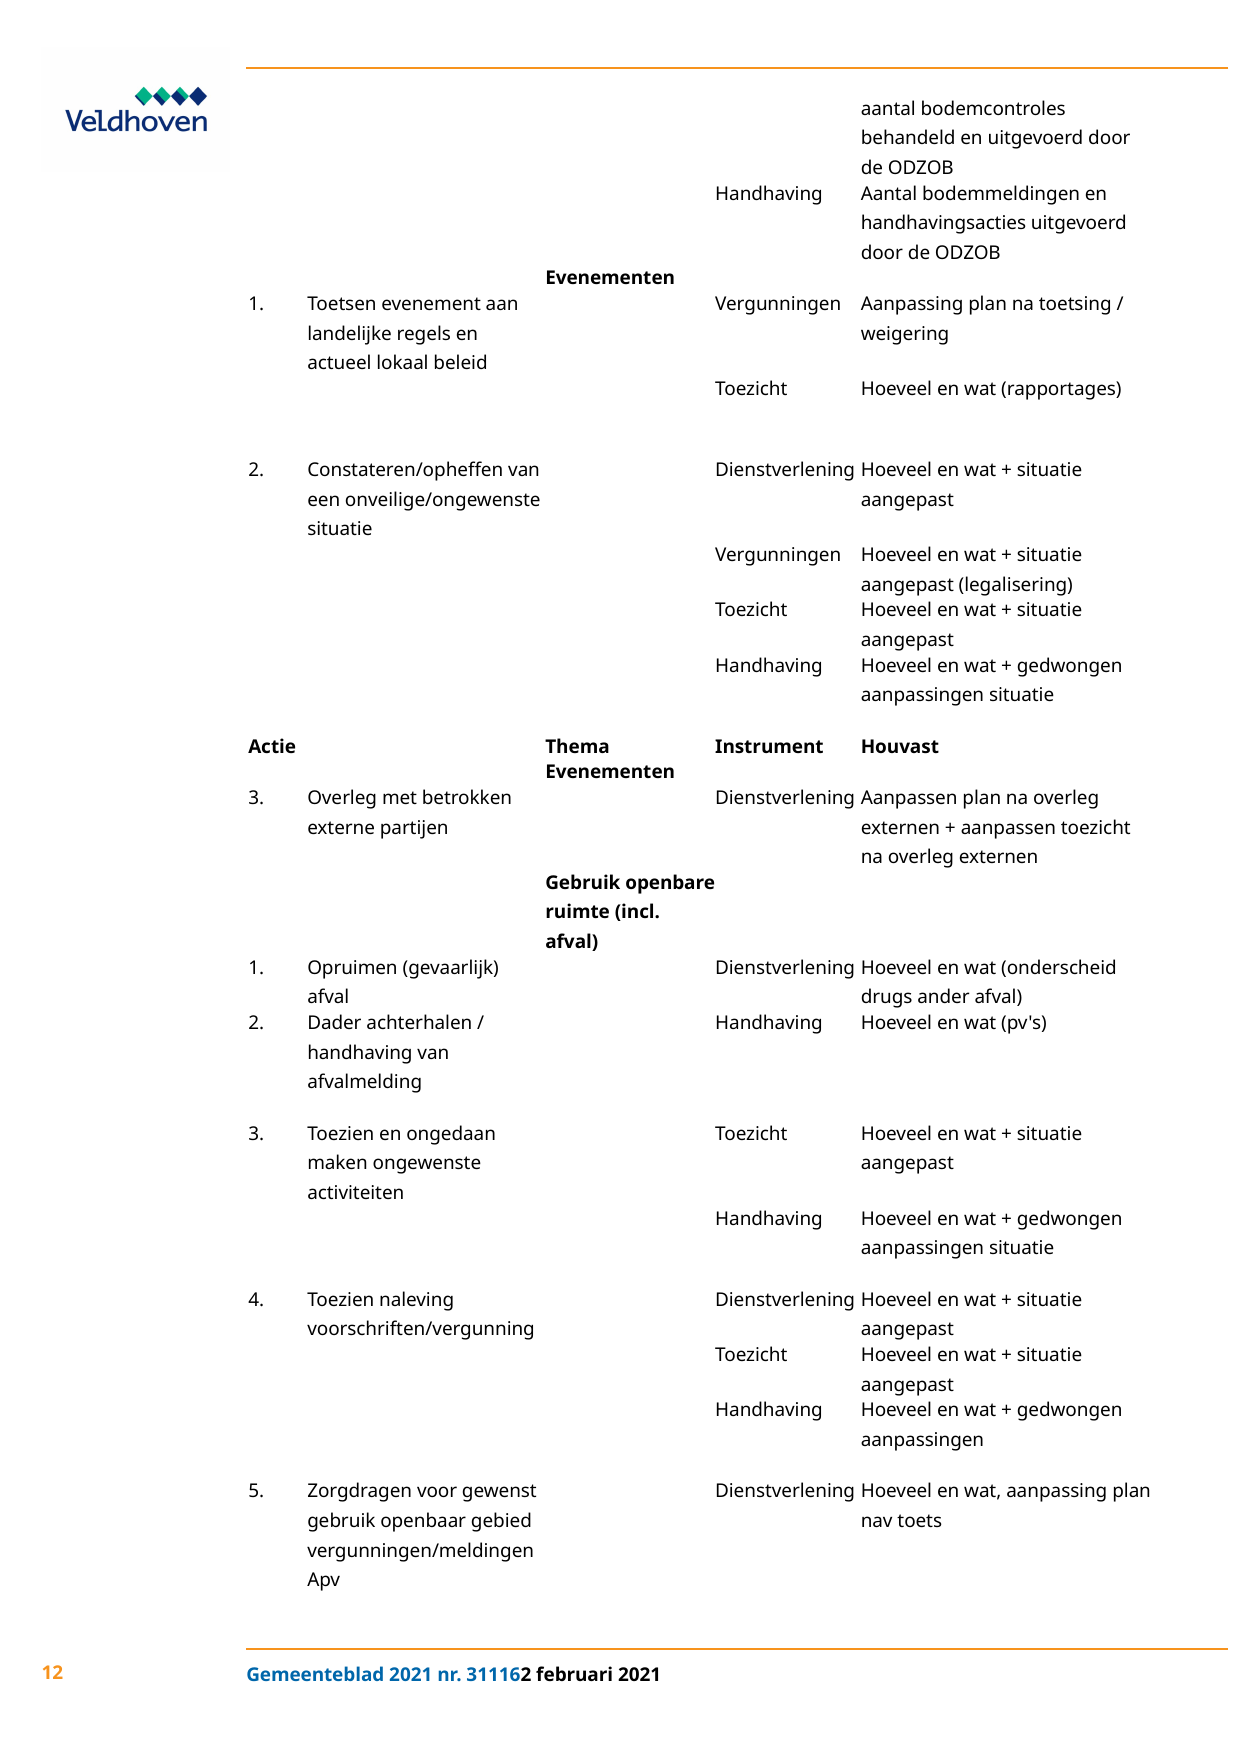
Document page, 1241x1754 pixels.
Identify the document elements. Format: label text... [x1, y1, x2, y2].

table_cell Overleg met betrokken externe partijen [248, 784, 545, 869]
table_cell Dienstverlening [715, 456, 861, 541]
table_cell [861, 1094, 1152, 1120]
table_cell [861, 1260, 1152, 1286]
table_cell [715, 759, 861, 784]
table_cell [861, 869, 1152, 954]
table_cell [715, 707, 861, 733]
table_cell Vergunningen [715, 290, 861, 375]
table_cell [545, 456, 715, 541]
table_cell Toezicht [715, 1120, 861, 1205]
table_cell [715, 401, 861, 456]
table_cell Hoeveel en wat + gedwongen aanpassingen situatie [861, 1205, 1152, 1260]
picture [41, 47, 231, 172]
table_cell Dienstverlening [715, 1478, 861, 1592]
table_cell Hoeveel en wat (onderscheid drugs ander afval) [861, 954, 1152, 1009]
table_cell [545, 1341, 715, 1397]
table_cell [545, 784, 715, 869]
table_cell Handhaving [715, 652, 861, 707]
table_cell [545, 1205, 715, 1260]
table_cell Houvast [861, 733, 1152, 758]
table_cell Constateren/opheffen van een onveilige/ongewenste situatie [248, 456, 545, 541]
table_cell [248, 1452, 545, 1478]
table_cell Hoeveel en wat (pv's) [861, 1009, 1152, 1094]
table_cell [545, 1478, 715, 1592]
table_cell Toezien naleving voorschriften/vergunning [248, 1286, 545, 1341]
table_cell [545, 95, 715, 180]
table_cell [545, 1094, 715, 1120]
table_cell Dienstverlening [715, 784, 861, 869]
table_cell [715, 1260, 861, 1286]
table_cell [545, 1260, 715, 1286]
table_cell Toezicht [715, 1341, 861, 1397]
table_cell [545, 1120, 715, 1205]
table_cell [715, 265, 861, 290]
table_cell [248, 869, 545, 954]
table_cell [248, 541, 545, 596]
table_cell [545, 652, 715, 707]
table_cell [545, 1286, 715, 1341]
table_cell Instrument [715, 733, 861, 758]
table_cell Gebruik openbare ruimte (incl. afval) [545, 869, 715, 954]
table_cell [248, 652, 545, 707]
table_cell [545, 180, 715, 264]
table_cell [861, 265, 1152, 290]
table_cell [545, 1397, 715, 1452]
table_cell Evenementen [545, 265, 715, 290]
table_cell [248, 1260, 545, 1286]
table_cell [248, 1341, 545, 1397]
table_cell [545, 1452, 715, 1478]
table_cell [545, 954, 715, 1009]
table_cell Hoeveel en wat + situatie aangepast [861, 1286, 1152, 1341]
table_cell [545, 707, 715, 733]
table_cell [248, 265, 545, 290]
table_cell Aanpassing plan na toetsing / weigering [861, 290, 1152, 375]
table_cell Vergunningen [715, 541, 861, 596]
table_cell Dader achterhalen / handhaving van afvalmelding [248, 1009, 545, 1094]
table_cell Hoeveel en wat + gedwongen aanpassingen [861, 1397, 1152, 1452]
table_cell [545, 375, 715, 401]
table_cell [545, 1009, 715, 1094]
table_cell Aanpassen plan na overleg externen + aanpassen toezicht na overleg externen [861, 784, 1152, 869]
table_cell Handhaving [715, 180, 861, 264]
table_cell Toezien en ongedaan maken ongewenste activiteiten [248, 1120, 545, 1205]
table_cell [861, 759, 1152, 784]
table_cell Hoeveel en wat + situatie aangepast [861, 1341, 1152, 1397]
table_cell Hoeveel en wat + situatie aangepast (legalisering) [861, 541, 1152, 596]
table_cell [545, 596, 715, 652]
table_cell Handhaving [715, 1397, 861, 1452]
table_cell [545, 401, 715, 456]
table_cell Evenementen [545, 759, 715, 784]
table_cell [545, 541, 715, 596]
table_cell Aantal bodemmeldingen en handhavingsacties uitgevoerd door de ODZOB [861, 180, 1152, 264]
table_cell [248, 401, 545, 456]
table_cell Hoeveel en wat + situatie aangepast [861, 456, 1152, 541]
table_cell [715, 1452, 861, 1478]
table_cell [715, 95, 861, 180]
table_cell [248, 375, 545, 401]
table_cell Toetsen evenement aan landelijke regels en actueel lokaal beleid [248, 290, 545, 375]
table_cell Actie [248, 733, 545, 758]
table_cell Hoeveel en wat + situatie aangepast [861, 596, 1152, 652]
table_cell [248, 1205, 545, 1260]
table_cell [861, 401, 1152, 456]
table_cell [248, 1397, 545, 1452]
table_cell [248, 180, 545, 264]
table_cell Hoeveel en wat + situatie aangepast [861, 1120, 1152, 1205]
table_cell Hoeveel en wat + gedwongen aanpassingen situatie [861, 652, 1152, 707]
table_cell [248, 95, 545, 180]
table_cell Zorgdragen voor gewenst gebruik openbaar gebied vergunningen/meldingen Apv [248, 1478, 545, 1592]
table_cell [248, 759, 545, 784]
table_cell aantal bodemcontroles behandeld en uitgevoerd door de ODZOB [861, 95, 1152, 180]
table_cell Handhaving [715, 1205, 861, 1260]
table_cell Hoeveel en wat (rapportages) [861, 375, 1152, 401]
table_cell [248, 1094, 545, 1120]
table_cell Handhaving [715, 1009, 861, 1094]
table_cell [545, 290, 715, 375]
table_cell Hoeveel en wat, aanpassing plan nav toets [861, 1478, 1152, 1592]
table_cell Toezicht [715, 375, 861, 401]
table_cell [715, 1094, 861, 1120]
table_cell Opruimen (gevaarlijk) afval [248, 954, 545, 1009]
table_cell [715, 869, 861, 954]
table_cell Dienstverlening [715, 1286, 861, 1341]
table_cell Thema [545, 733, 715, 758]
table_cell [861, 707, 1152, 733]
table_cell [248, 707, 545, 733]
table_cell [248, 596, 545, 652]
table_cell [861, 1452, 1152, 1478]
table_cell Dienstverlening [715, 954, 861, 1009]
table_cell Toezicht [715, 596, 861, 652]
